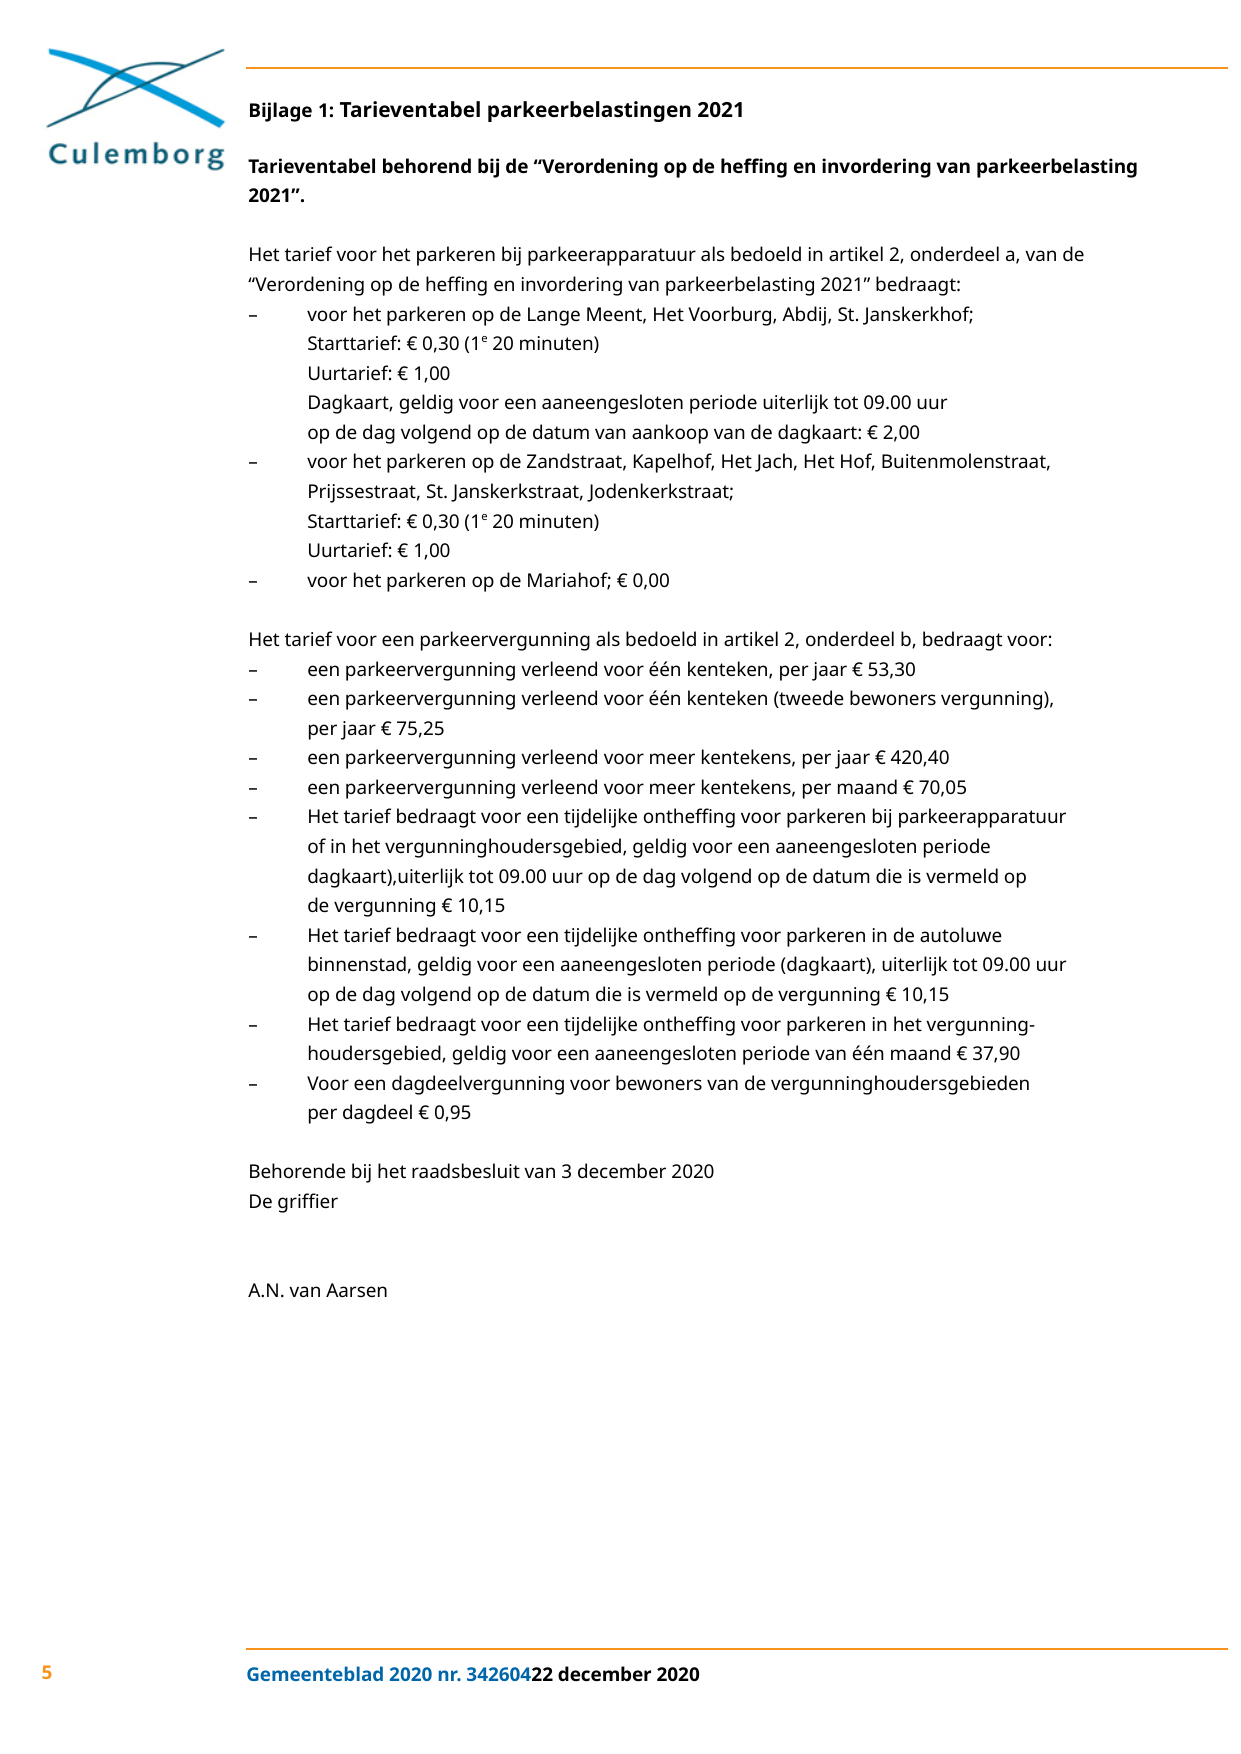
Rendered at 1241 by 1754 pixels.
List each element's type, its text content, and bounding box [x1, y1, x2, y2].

list Starttarief: € 0,30 (1e 20 minuten) [248, 330, 1152, 356]
list Uurtarief: € 1,00 [248, 537, 1152, 563]
list op de dag volgend op de datum die is vermeld op de vergunning € 10,15 [248, 981, 1152, 1007]
list een parkeervergunning verleend voor één kenteken (tweede bewoners vergunning), [248, 685, 1152, 711]
list Het tarief bedraagt voor een tijdelijke ontheffing voor parkeren in het vergunning- [248, 1011, 1152, 1037]
list Voor een dagdeelvergunning voor bewoners van de vergunninghoudersgebieden [248, 1070, 1152, 1096]
text Behorende bij het raadsbesluit van 3 december 2020 [248, 1159, 1152, 1184]
text De griffier [248, 1188, 1152, 1214]
list per dagdeel € 0,95 [248, 1099, 1152, 1125]
text Het tarief voor een parkeervergunning als bedoeld in artikel 2, onderdeel b, bedraagt voor: [248, 626, 1152, 652]
list een parkeervergunning verleend voor meer kentekens, per maand € 70,05 [248, 774, 1152, 800]
list per jaar € 75,25 [248, 715, 1152, 741]
list de vergunning € 10,15 [248, 892, 1152, 918]
list Uurtarief: € 1,00 [248, 360, 1152, 386]
text A.N. van Aarsen [248, 1277, 1152, 1303]
list Dagkaart, geldig voor een aaneengesloten periode uiterlijk tot 09.00 uur [248, 389, 1152, 415]
text Het tarief voor het parkeren bij parkeerapparatuur als bedoeld in artikel 2, onderdeel a, van de “Verordening op de heffing en invordering van parkeerbelasting 2021” bedraagt: [248, 242, 1152, 297]
list op de dag volgend op de datum van aankoop van de dagkaart: € 2,00 [248, 419, 1152, 445]
list voor het parkeren op de Mariahof; € 0,00 [248, 567, 1152, 593]
list voor het parkeren op de Zandstraat, Kapelhof, Het Jach, Het Hof, Buitenmolenstraat, Prijssestraat, St. Janskerkstraat, Jodenkerkstraat; [248, 449, 1152, 504]
list Het tarief bedraagt voor een tijdelijke ontheffing voor parkeren bij parkeerapparatuur [248, 804, 1152, 829]
list een parkeervergunning verleend voor één kenteken, per jaar € 53,30 [248, 656, 1152, 682]
list voor het parkeren op de Lange Meent, Het Voorburg, Abdij, St. Janskerkhof; [248, 301, 1152, 327]
list een parkeervergunning verleend voor meer kentekens, per jaar € 420,40 [248, 744, 1152, 770]
list Starttarief: € 0,30 (1e 20 minuten) [248, 508, 1152, 534]
picture [41, 47, 231, 172]
list houdersgebied, geldig voor een aaneengesloten periode van één maand € 37,90 [248, 1040, 1152, 1066]
list dagkaart),uiterlijk tot 09.00 uur op de dag volgend op de datum die is vermeld op [248, 863, 1152, 889]
list Het tarief bedraagt voor een tijdelijke ontheffing voor parkeren in de autoluwe [248, 922, 1152, 948]
text Tarieventabel behorend bij de “Verordening op de heffing en invordering van parkeerbelasting 2021”. [248, 153, 1152, 208]
list of in het vergunninghoudersgebied, geldig voor een aaneengesloten periode [248, 833, 1152, 859]
list binnenstad, geldig voor een aaneengesloten periode (dagkaart), uiterlijk tot 09.00 uur [248, 952, 1152, 977]
text Bijlage 1: Tarieventabel parkeerbelastingen 2021 [248, 95, 1152, 123]
